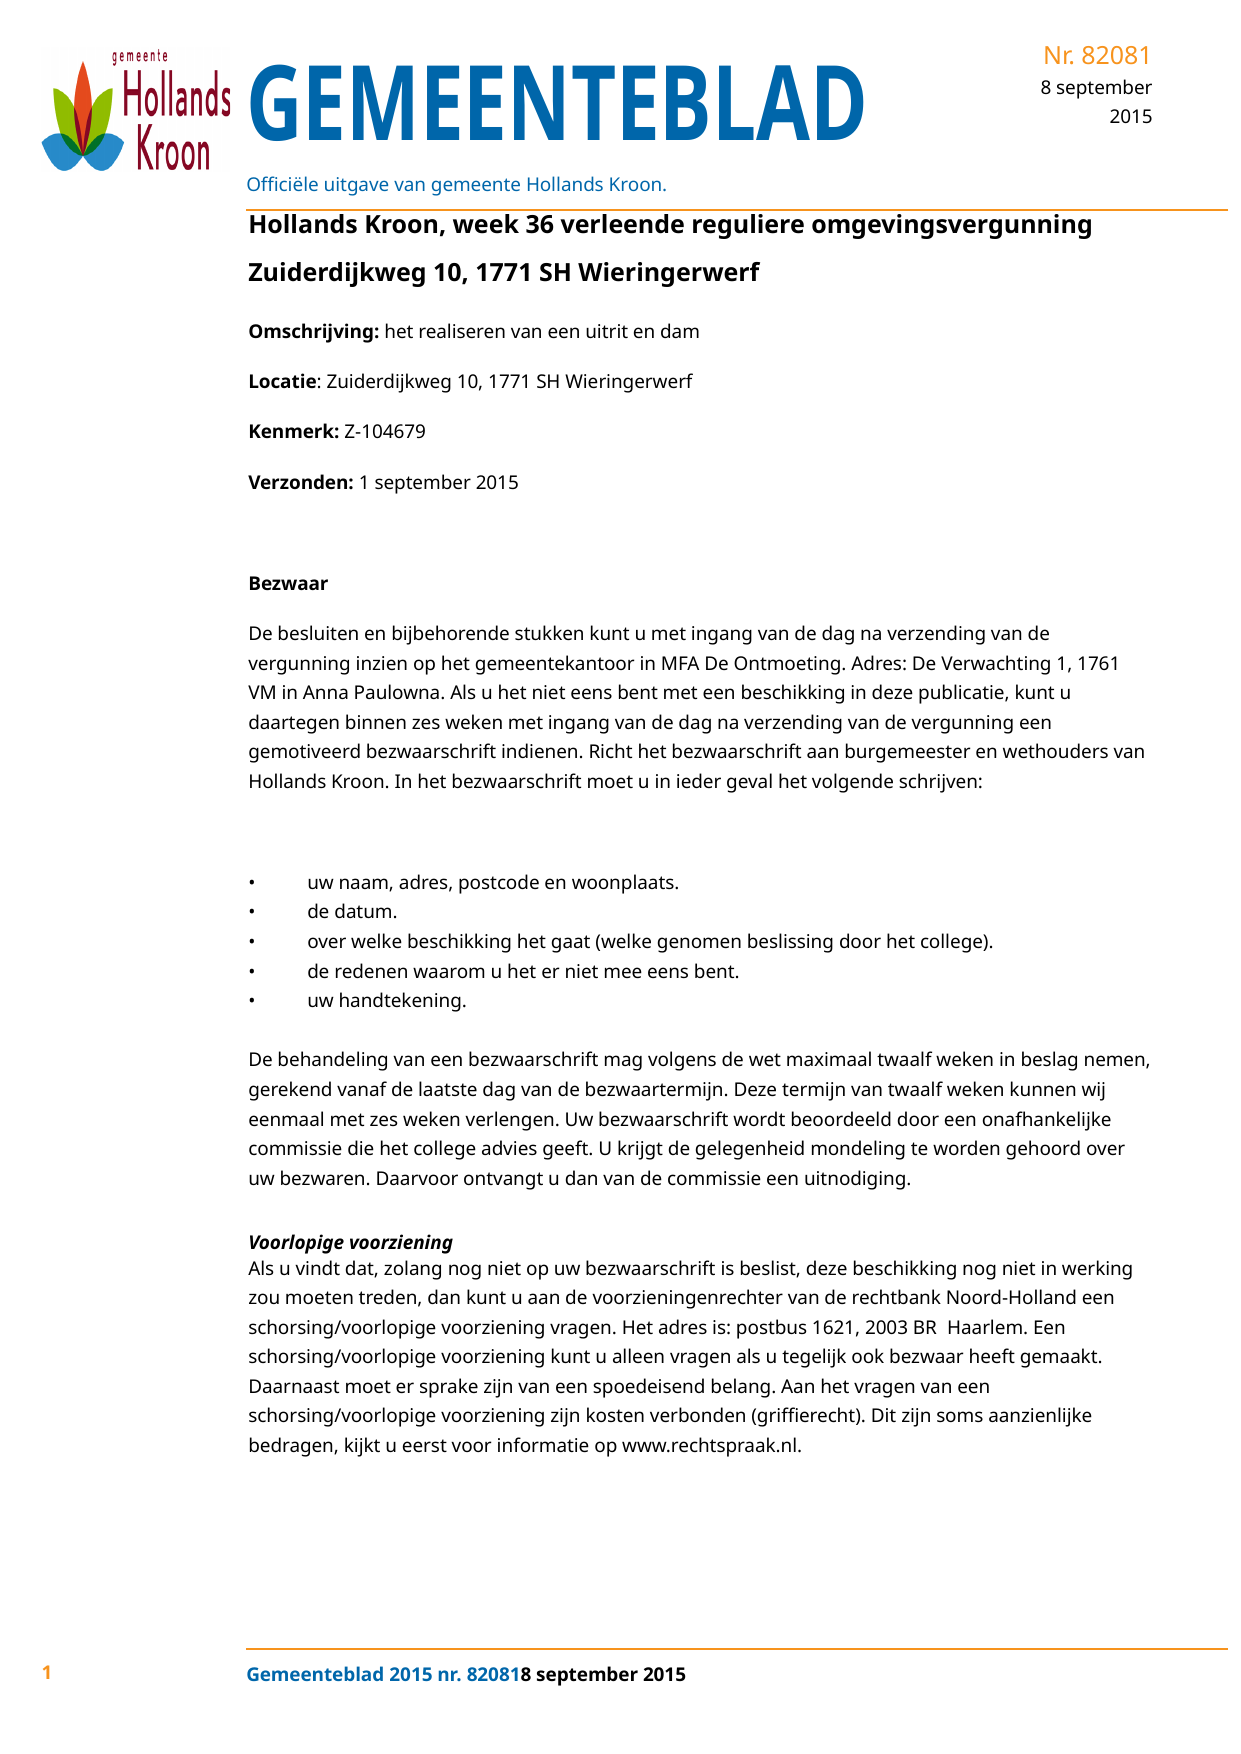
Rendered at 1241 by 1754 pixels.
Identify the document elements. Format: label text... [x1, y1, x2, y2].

text Bezwaar [248, 570, 1152, 596]
text De behandeling van een bezwaarschrift mag volgens de wet maximaal twaalf weken in beslag nemen, gerekend vanaf de laatste dag van de bezwaartermijn. Deze termijn van twaalf weken kunnen wij eenmaal met zes weken verlengen. Uw bezwaarschrift wordt beoordeeld door een onafhankelijke commissie die het college advies geeft. U krijgt de gelegenheid mondeling te worden gehoord over uw bezwaren. Daarvoor ontvangt u dan van de commissie een uitnodiging. [248, 1047, 1152, 1191]
text Hollands Kroon, week 36 verleende reguliere omgevingsvergunning Zuiderdijkweg 10, 1771 SH Wieringerwerf [248, 211, 1152, 288]
text De besluiten en bijbehorende stukken kunt u met ingang van de dag na verzending van de vergunning inzien op het gemeentekantoor in MFA De Ontmoeting. Adres: De Verwachting 1, 1761 VM in Anna Paulowna. Als u het niet eens bent met een beschikking in deze publicatie, kunt u daartegen binnen zes weken met ingang van de dag na verzending van de vergunning een gemotiveerd bezwaarschrift indienen. Richt het bezwaarschrift aan burgemeester en wethouders van Hollands Kroon. In het bezwaarschrift moet u in ieder geval het volgende schrijven: [248, 620, 1152, 794]
list uw handtekening. [248, 987, 1152, 1013]
text Verzonden: 1 september 2015 [248, 469, 1152, 495]
list over welke beschikking het gaat (welke genomen beslissing door het college). [248, 928, 1152, 954]
text Locatie: Zuiderdijkweg 10, 1771 SH Wieringerwerf [248, 368, 1152, 394]
picture [41, 47, 231, 172]
text Omschrijving: het realiseren van een uitrit en dam [248, 318, 1152, 344]
text Kenmerk: Z-104679 [248, 419, 1152, 444]
text Als u vindt dat, zolang nog niet op uw bezwaarschrift is beslist, deze beschikking nog niet in werking zou moeten treden, dan kunt u aan de voorzieningenrechter van de rechtbank Noord-Holland een schorsing/voorlopige voorziening vragen. Het adres is: postbus 1621, 2003 BR Haarlem. Een schorsing/voorlopige voorziening kunt u alleen vragen als u tegelijk ook bezwaar heeft gemaakt. Daarnaast moet er sprake zijn van een spoedeisend belang. Aan het vragen van een schorsing/voorlopige voorziening zijn kosten verbonden (griffierecht). Dit zijn soms aanzienlijke bedragen, kijkt u eerst voor informatie op www.rechtspraak.nl. [248, 1255, 1152, 1458]
text Voorlopige voorziening [248, 1229, 1152, 1255]
list de redenen waarom u het er niet mee eens bent. [248, 958, 1152, 984]
list de datum. [248, 899, 1152, 924]
list uw naam, adres, postcode en woonplaats. [248, 869, 1152, 895]
